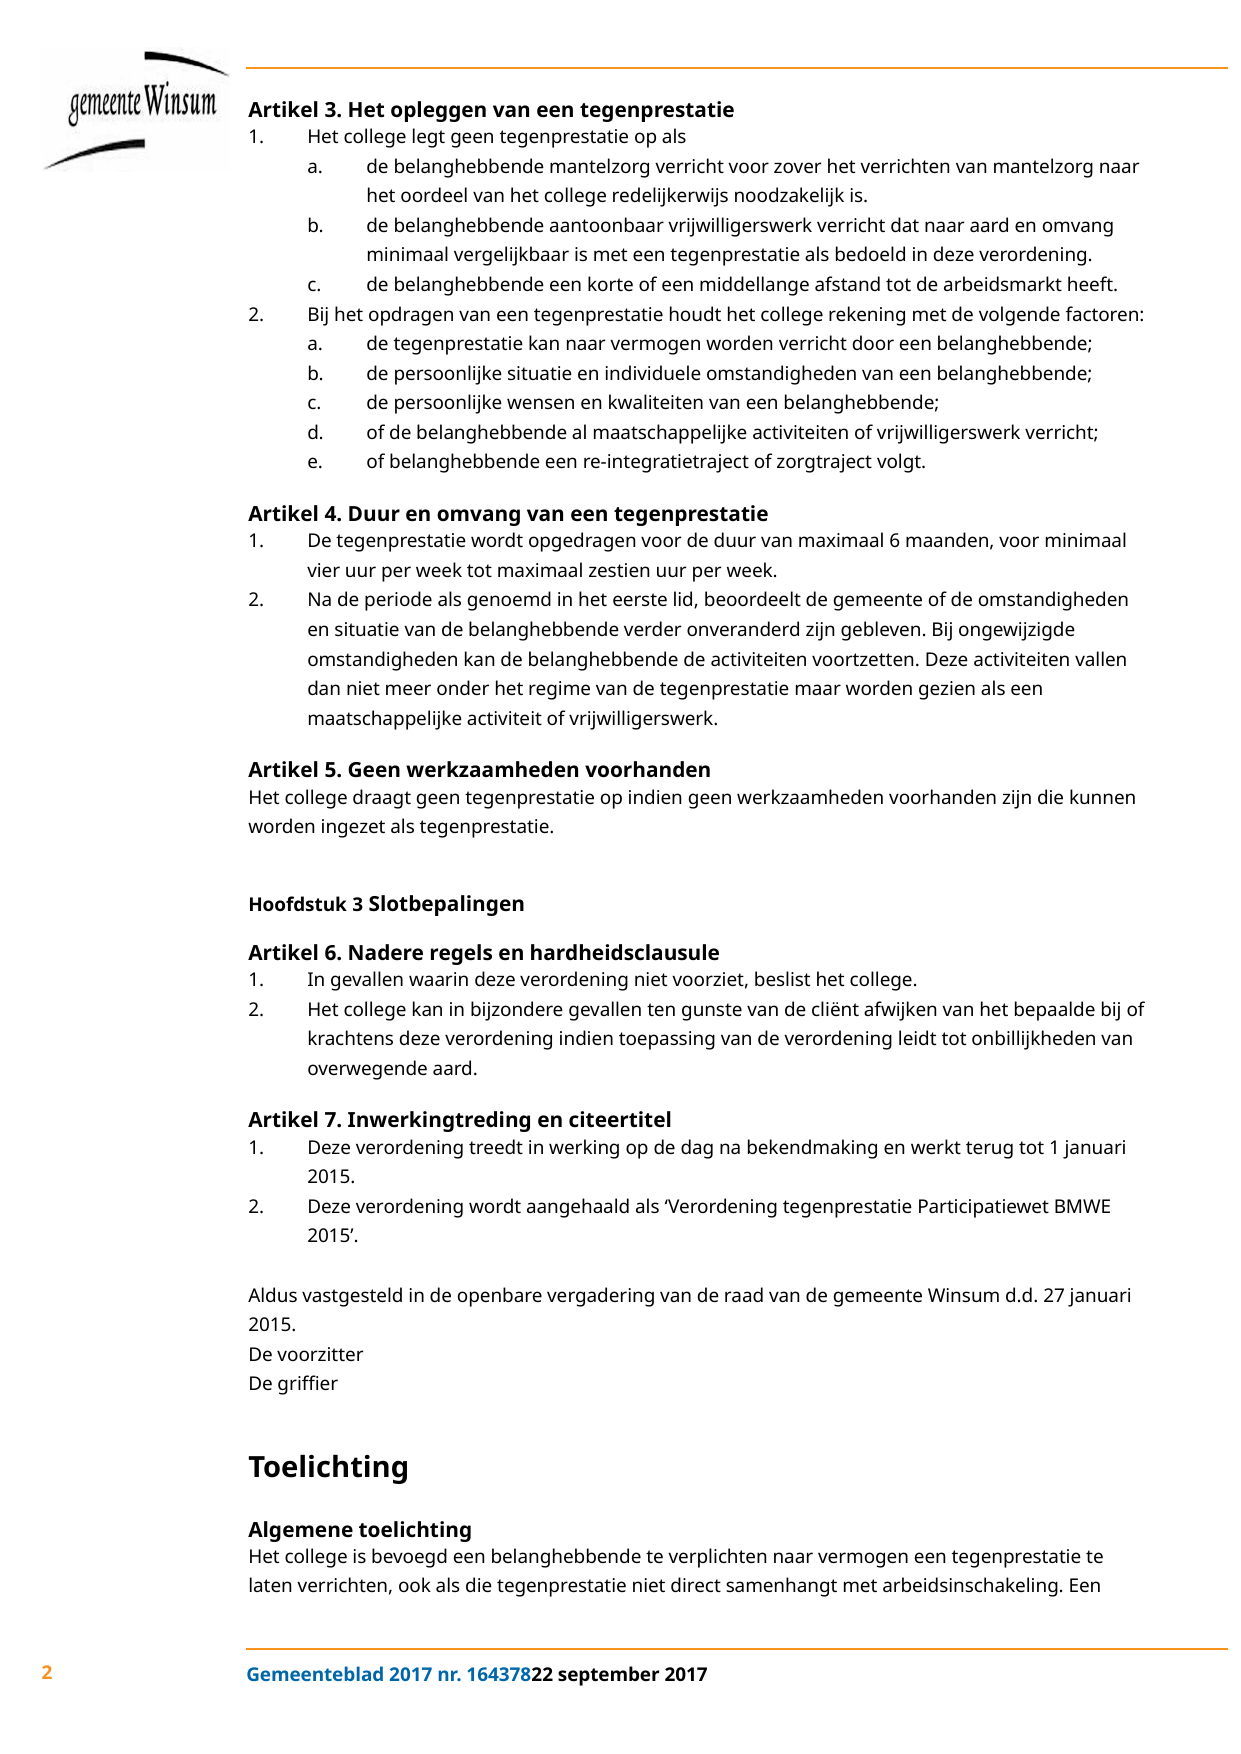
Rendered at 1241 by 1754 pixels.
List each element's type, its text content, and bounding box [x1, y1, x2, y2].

list de belanghebbende aantoonbaar vrijwilligerswerk verricht dat naar aard en omvang minimaal vergelijkbaar is met een tegenprestatie als bedoeld in deze verordening. [307, 212, 1152, 267]
list de belanghebbende mantelzorg verricht voor zover het verrichten van mantelzorg naar het oordeel van het college redelijkerwijs noodzakelijk is. [307, 153, 1152, 208]
text Artikel 4. Duur en omvang van een tegenprestatie [248, 499, 1152, 527]
text Artikel 5. Geen werkzaamheden voorhanden [248, 755, 1152, 784]
text Hoofdstuk 3 Slotbepalingen [248, 889, 1152, 917]
text Artikel 7. Inwerkingtreding en citeertitel [248, 1106, 1152, 1134]
text Artikel 6. Nadere regels en hardheidsclausule [248, 938, 1152, 966]
list de tegenprestatie kan naar vermogen worden verricht door een belanghebbende; [307, 330, 1152, 356]
list Bij het opdragen van een tegenprestatie houdt het college rekening met de volgende factoren: [248, 301, 1152, 326]
list Deze verordening treedt in werking op de dag na bekendmaking en werkt terug tot 1 januari 2015. [248, 1134, 1152, 1189]
text Algemene toelichting [248, 1515, 1152, 1543]
list of de belanghebbende al maatschappelijke activiteiten of vrijwilligerswerk verricht; [307, 419, 1152, 445]
text Aldus vastgesteld in de openbare vergadering van de raad van de gemeente Winsum d.d. 27 januari 2015. [248, 1282, 1152, 1337]
text Het college is bevoegd een belanghebbende te verplichten naar vermogen een tegenprestatie te laten verrichten, ook als die tegenprestatie niet direct samenhangt met arbeidsinschakeling. Een [248, 1543, 1152, 1598]
list de persoonlijke wensen en kwaliteiten van een belanghebbende; [307, 389, 1152, 415]
text De griffier [248, 1371, 1152, 1396]
list De tegenprestatie wordt opgedragen voor de duur van maximaal 6 maanden, voor minimaal vier uur per week tot maximaal zestien uur per week. [248, 527, 1152, 583]
picture [41, 47, 231, 172]
list Het college kan in bijzondere gevallen ten gunste van de cliënt afwijken van het bepaalde bij of krachtens deze verordening indien toepassing van de verordening leidt tot onbillijkheden van overwegende aard. [248, 996, 1152, 1081]
list de belanghebbende een korte of een middellange afstand tot de arbeidsmarkt heeft. [307, 271, 1152, 297]
text Artikel 3. Het opleggen van een tegenprestatie [248, 95, 1152, 123]
list of belanghebbende een re-integratietraject of zorgtraject volgt. [307, 449, 1152, 474]
list In gevallen waarin deze verordening niet voorziet, beslist het college. [248, 966, 1152, 992]
list de persoonlijke situatie en individuele omstandigheden van een belanghebbende; [307, 360, 1152, 386]
list Na de periode als genoemd in het eerste lid, beoordeelt de gemeente of de omstandigheden en situatie van de belanghebbende verder onveranderd zijn gebleven. Bij ongewijzigde omstandigheden kan de belanghebbende de activiteiten voortzetten. Deze activiteiten vallen dan niet meer onder het regime van de tegenprestatie maar worden gezien als een maatschappelijke activiteit of vrijwilligerswerk. [248, 587, 1152, 731]
text Toelichting [248, 1446, 1152, 1486]
list Het college legt geen tegenprestatie op als [248, 123, 1152, 149]
text Het college draagt geen tegenprestatie op indien geen werkzaamheden voorhanden zijn die kunnen worden ingezet als tegenprestatie. [248, 784, 1152, 839]
list Deze verordening wordt aangehaald als ‘Verordening tegenprestatie Participatiewet BMWE 2015’. [248, 1193, 1152, 1248]
text De voorzitter [248, 1341, 1152, 1367]
